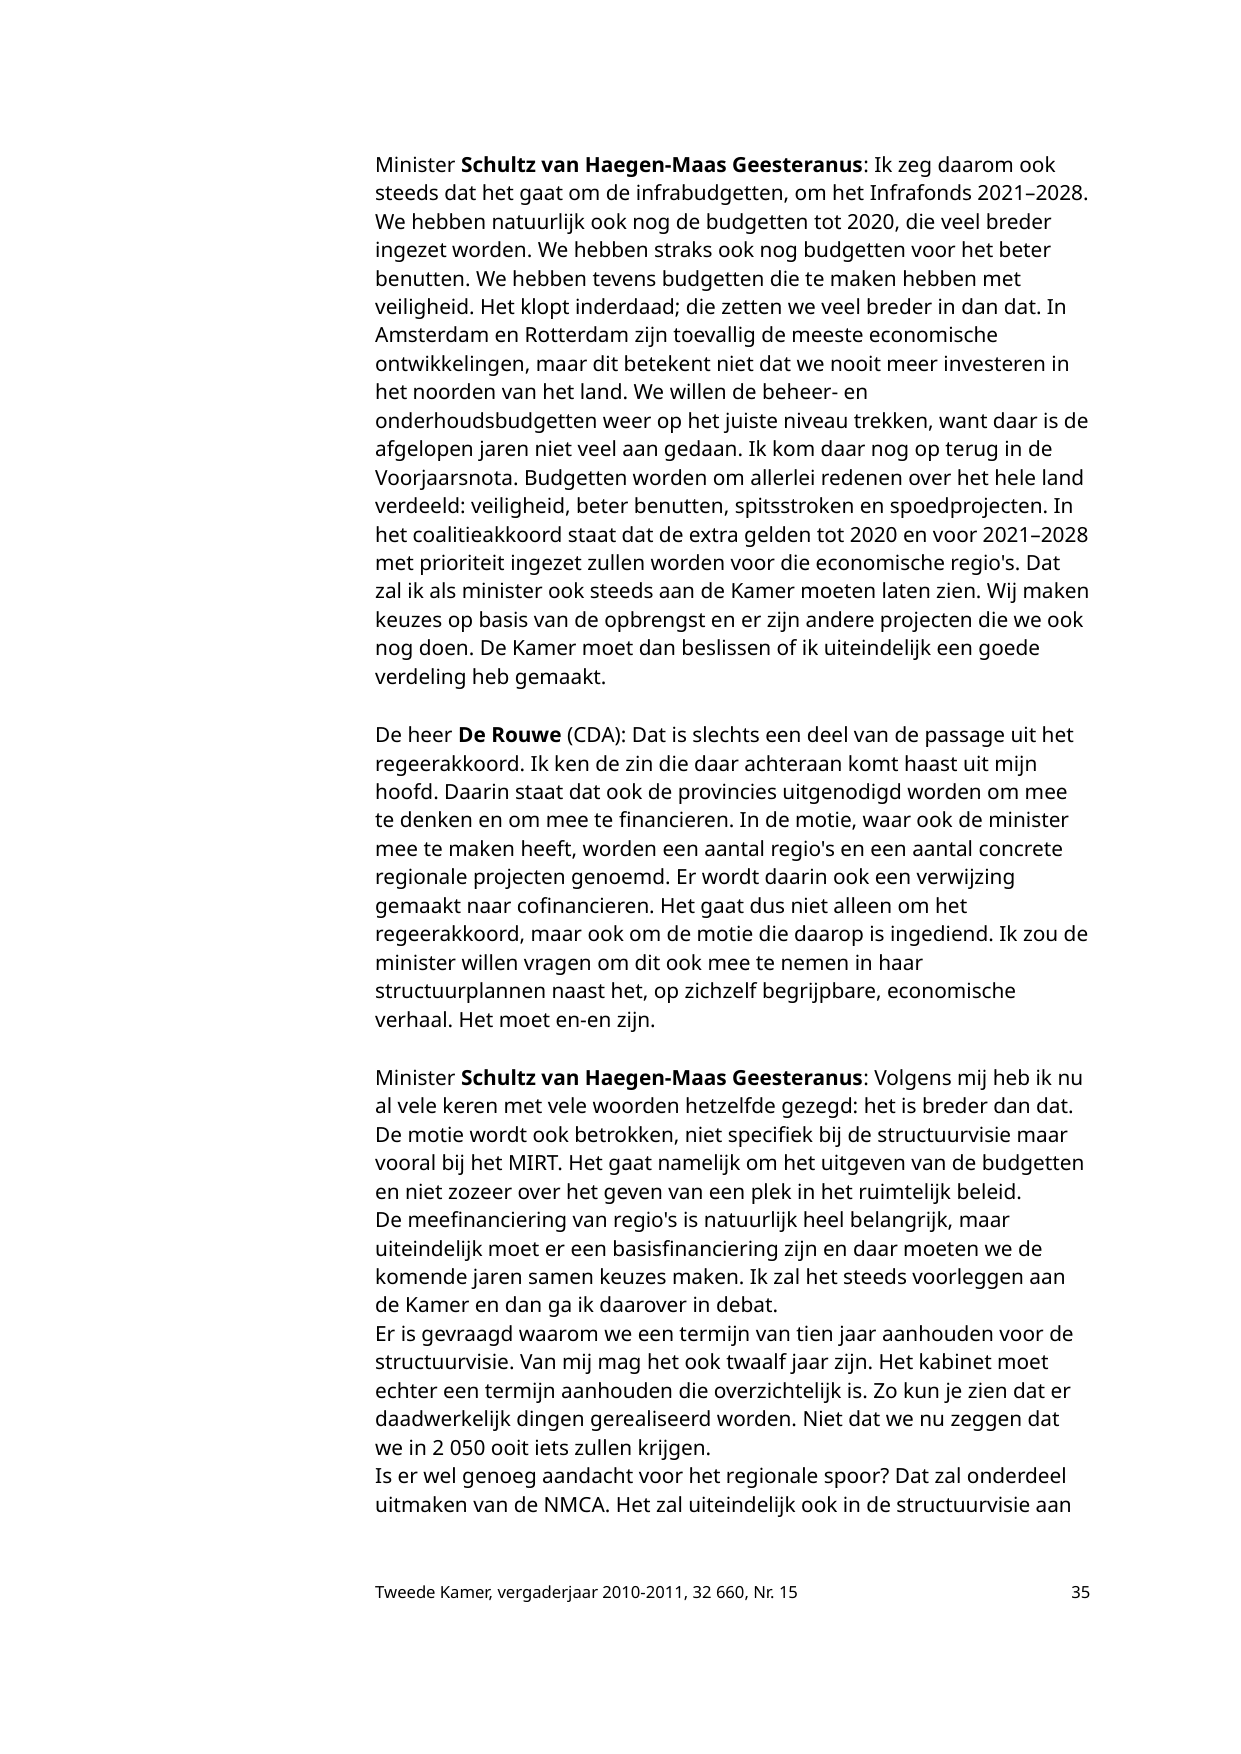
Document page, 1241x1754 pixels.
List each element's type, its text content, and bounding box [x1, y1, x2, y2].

text De heer De Rouwe (CDA): Dat is slechts een deel van de passage uit het regeerakkoord. Ik ken de zin die daar achteraan komt haast uit mijn hoofd. Daarin staat dat ook de provincies uitgenodigd worden om mee te denken en om mee te financieren. In de motie, waar ook de minister mee te maken heeft, worden een aantal regio's en een aantal concrete regionale projecten genoemd. Er wordt daarin ook een verwijzing gemaakt naar cofinancieren. Het gaat dus niet alleen om het regeerakkoord, maar ook om de motie die daarop is ingediend. Ik zou de minister willen vragen om dit ook mee te nemen in haar structuurplannen naast het, op zichzelf begrijpbare, economische verhaal. Het moet en-en zijn. [375, 720, 1090, 1033]
text De meefinanciering van regio's is natuurlijk heel belangrijk, maar uiteindelijk moet er een basisfinanciering zijn en daar moeten we de komende jaren samen keuzes maken. Ik zal het steeds voorleggen aan de Kamer en dan ga ik daarover in debat. [375, 1205, 1090, 1319]
text Is er wel genoeg aandacht voor het regionale spoor? Dat zal onderdeel uitmaken van de NMCA. Het zal uiteindelijk ook in de structuurvisie aan [375, 1461, 1090, 1518]
text Minister Schultz van Haegen-Maas Geesteranus: Ik zeg daarom ook steeds dat het gaat om de infrabudgetten, om het Infrafonds 2021–2028. We hebben natuurlijk ook nog de budgetten tot 2020, die veel breder ingezet worden. We hebben straks ook nog budgetten voor het beter benutten. We hebben tevens budgetten die te maken hebben met veiligheid. Het klopt inderdaad; die zetten we veel breder in dan dat. In Amsterdam en Rotterdam zijn toevallig de meeste economische ontwikkelingen, maar dit betekent niet dat we nooit meer investeren in het noorden van het land. We willen de beheer- en onderhoudsbudgetten weer op het juiste niveau trekken, want daar is de afgelopen jaren niet veel aan gedaan. Ik kom daar nog op terug in de Voorjaarsnota. Budgetten worden om allerlei redenen over het hele land verdeeld: veiligheid, beter benutten, spitsstroken en spoedprojecten. In het coalitieakkoord staat dat de extra gelden tot 2020 en voor 2021–2028 met prioriteit ingezet zullen worden voor die economische regio's. Dat zal ik als minister ook steeds aan de Kamer moeten laten zien. Wij maken keuzes op basis van de opbrengst en er zijn andere projecten die we ook nog doen. De Kamer moet dan beslissen of ik uiteindelijk een goede verdeling heb gemaakt. [375, 150, 1090, 690]
text Minister Schultz van Haegen-Maas Geesteranus: Volgens mij heb ik nu al vele keren met vele woorden hetzelfde gezegd: het is breder dan dat. De motie wordt ook betrokken, niet specifiek bij de structuurvisie maar vooral bij het MIRT. Het gaat namelijk om het uitgeven van de budgetten en niet zozeer over het geven van een plek in het ruimtelijk beleid. [375, 1063, 1090, 1205]
text Er is gevraagd waarom we een termijn van tien jaar aanhouden voor de structuurvisie. Van mij mag het ook twaalf jaar zijn. Het kabinet moet echter een termijn aanhouden die overzichtelijk is. Zo kun je zien dat er daadwerkelijk dingen gerealiseerd worden. Niet dat we nu zeggen dat we in 2 050 ooit iets zullen krijgen. [375, 1319, 1090, 1461]
